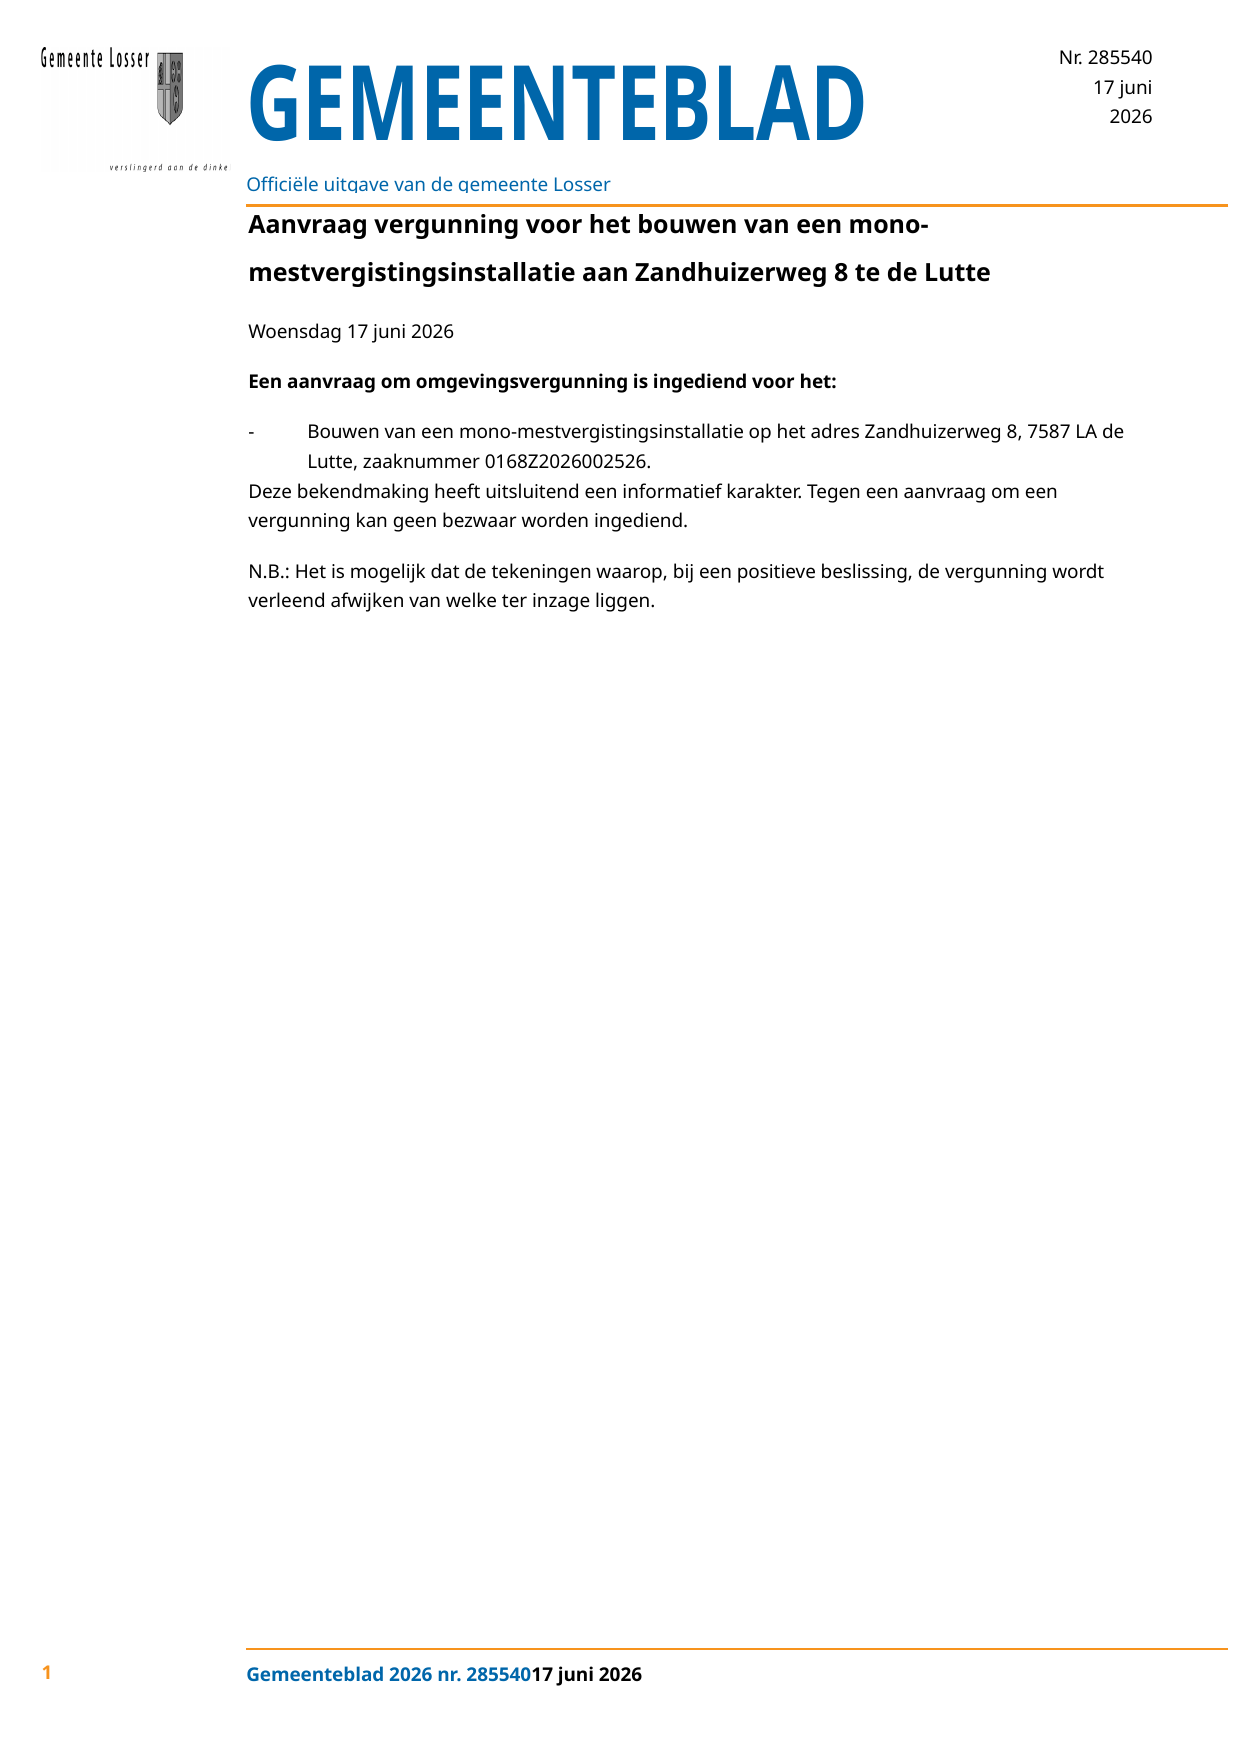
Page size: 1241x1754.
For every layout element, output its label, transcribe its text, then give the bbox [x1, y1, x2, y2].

text Deze bekendmaking heeft uitsluitend een informatief karakter. Tegen een aanvraag om een vergunning kan geen bezwaar worden ingediend. [248, 478, 1152, 533]
text Een aanvraag om omgevingsvergunning is ingediend voor het: [248, 368, 1152, 394]
text Aanvraag vergunning voor het bouwen van een mono-mestvergistingsinstallatie aan Zandhuizerweg 8 te de Lutte [248, 207, 1152, 288]
list Bouwen van een mono-mestvergistingsinstallatie op het adres Zandhuizerweg 8, 7587 LA de Lutte, zaaknummer 0168Z2026002526. [248, 419, 1152, 474]
text Woensdag 17 juni 2026 [248, 318, 1152, 344]
picture [41, 47, 231, 172]
text N.B.: Het is mogelijk dat de tekeningen waarop, bij een positieve beslissing, de vergunning wordt verleend afwijken van welke ter inzage liggen. [248, 558, 1152, 613]
